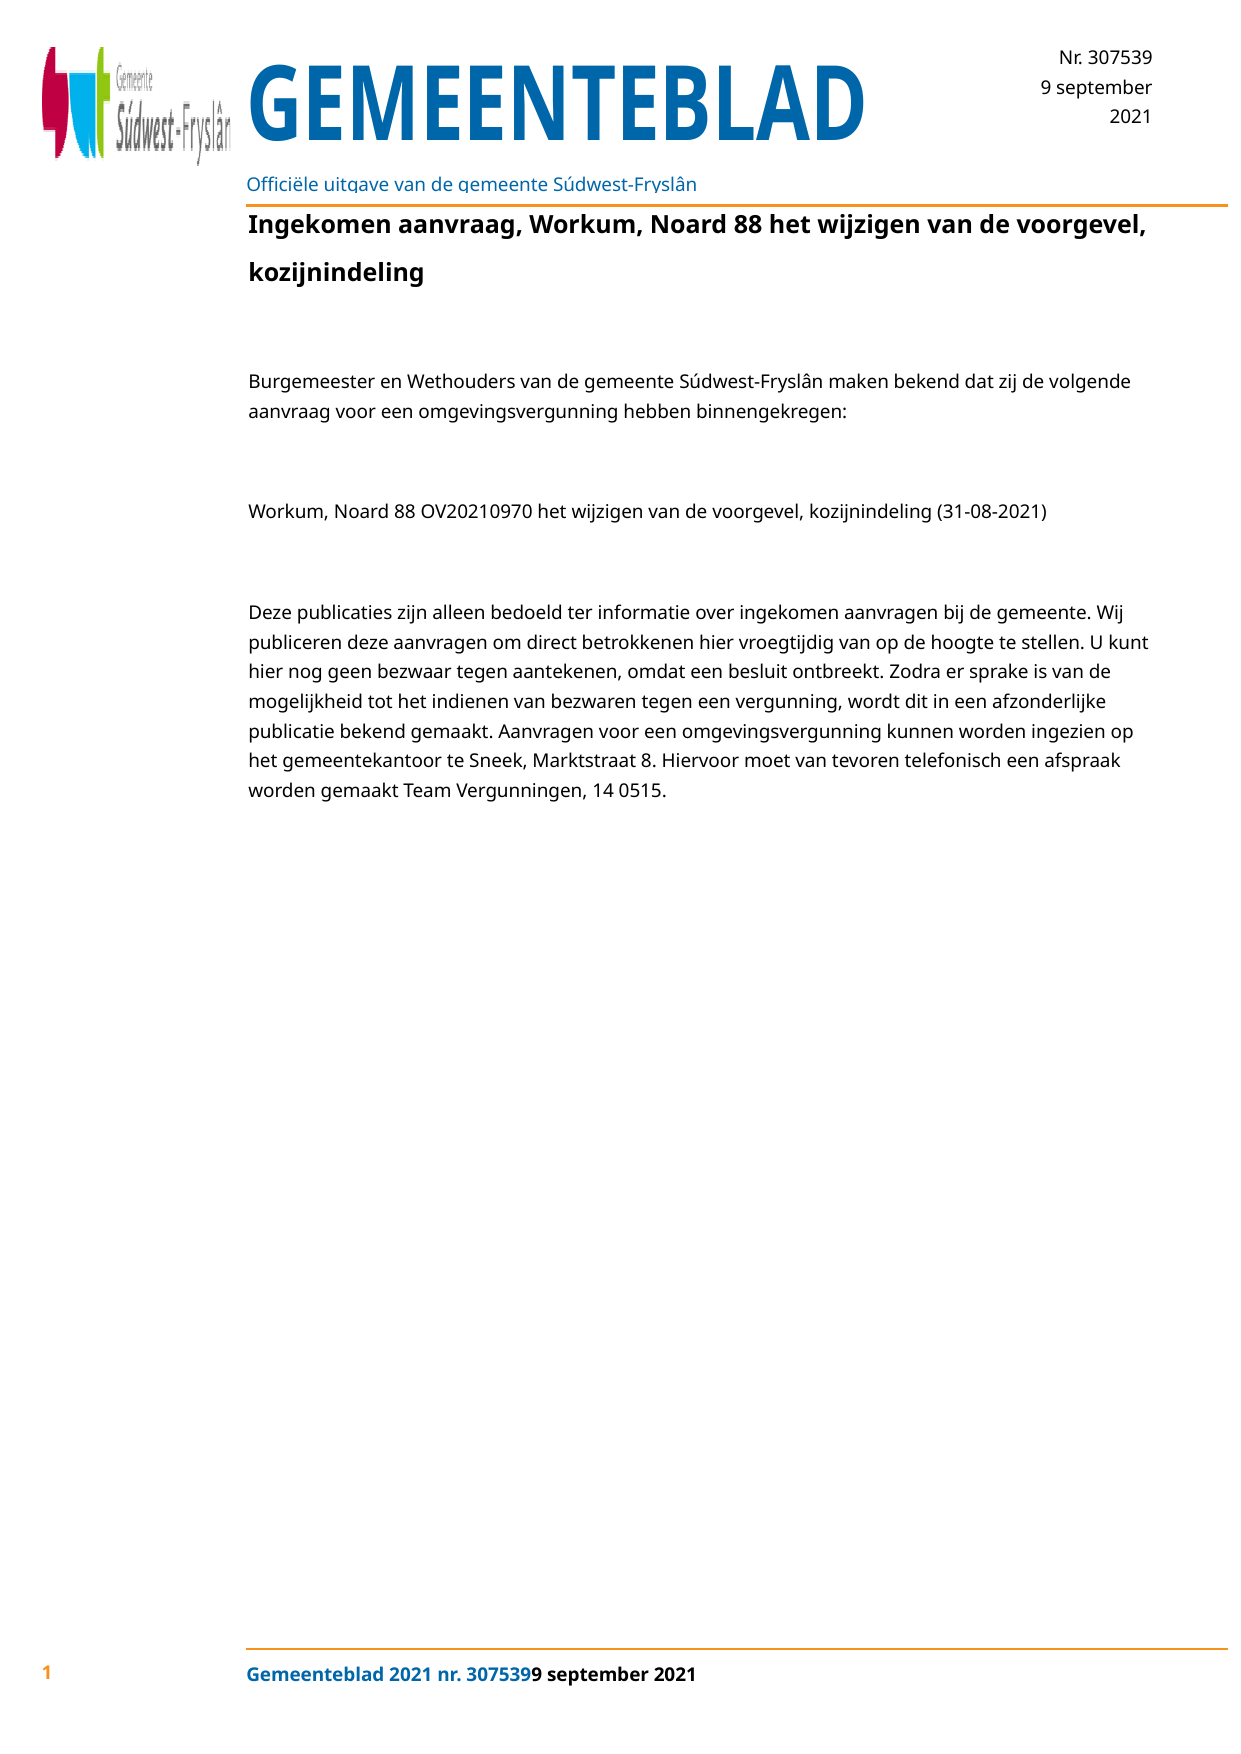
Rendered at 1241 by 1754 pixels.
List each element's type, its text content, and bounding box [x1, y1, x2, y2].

text Burgemeester en Wethouders van de gemeente Súdwest-Fryslân maken bekend dat zij de volgende aanvraag voor een omgevingsvergunning hebben binnengekregen: [248, 368, 1152, 424]
text Workum, Noard 88 OV20210970 het wijzigen van de voorgevel, kozijnindeling (31-08-2021) [248, 499, 1152, 524]
picture [41, 47, 231, 172]
text Deze publicaties zijn alleen bedoeld ter informatie over ingekomen aanvragen bij de gemeente. Wij publiceren deze aanvragen om direct betrokkenen hier vroegtijdig van op de hoogte te stellen. U kunt hier nog geen bezwaar tegen aantekenen, omdat een besluit ontbreekt. Zodra er sprake is van de mogelijkheid tot het indienen van bezwaren tegen een vergunning, wordt dit in een afzonderlijke publicatie bekend gemaakt. Aanvragen voor een omgevingsvergunning kunnen worden ingezien op het gemeentekantoor te Sneek, Marktstraat 8. Hiervoor moet van tevoren telefonisch een afspraak worden gemaakt Team Vergunningen, 14 0515. [248, 599, 1152, 803]
text Ingekomen aanvraag, Workum, Noard 88 het wijzigen van de voorgevel, kozijnindeling [248, 207, 1152, 288]
